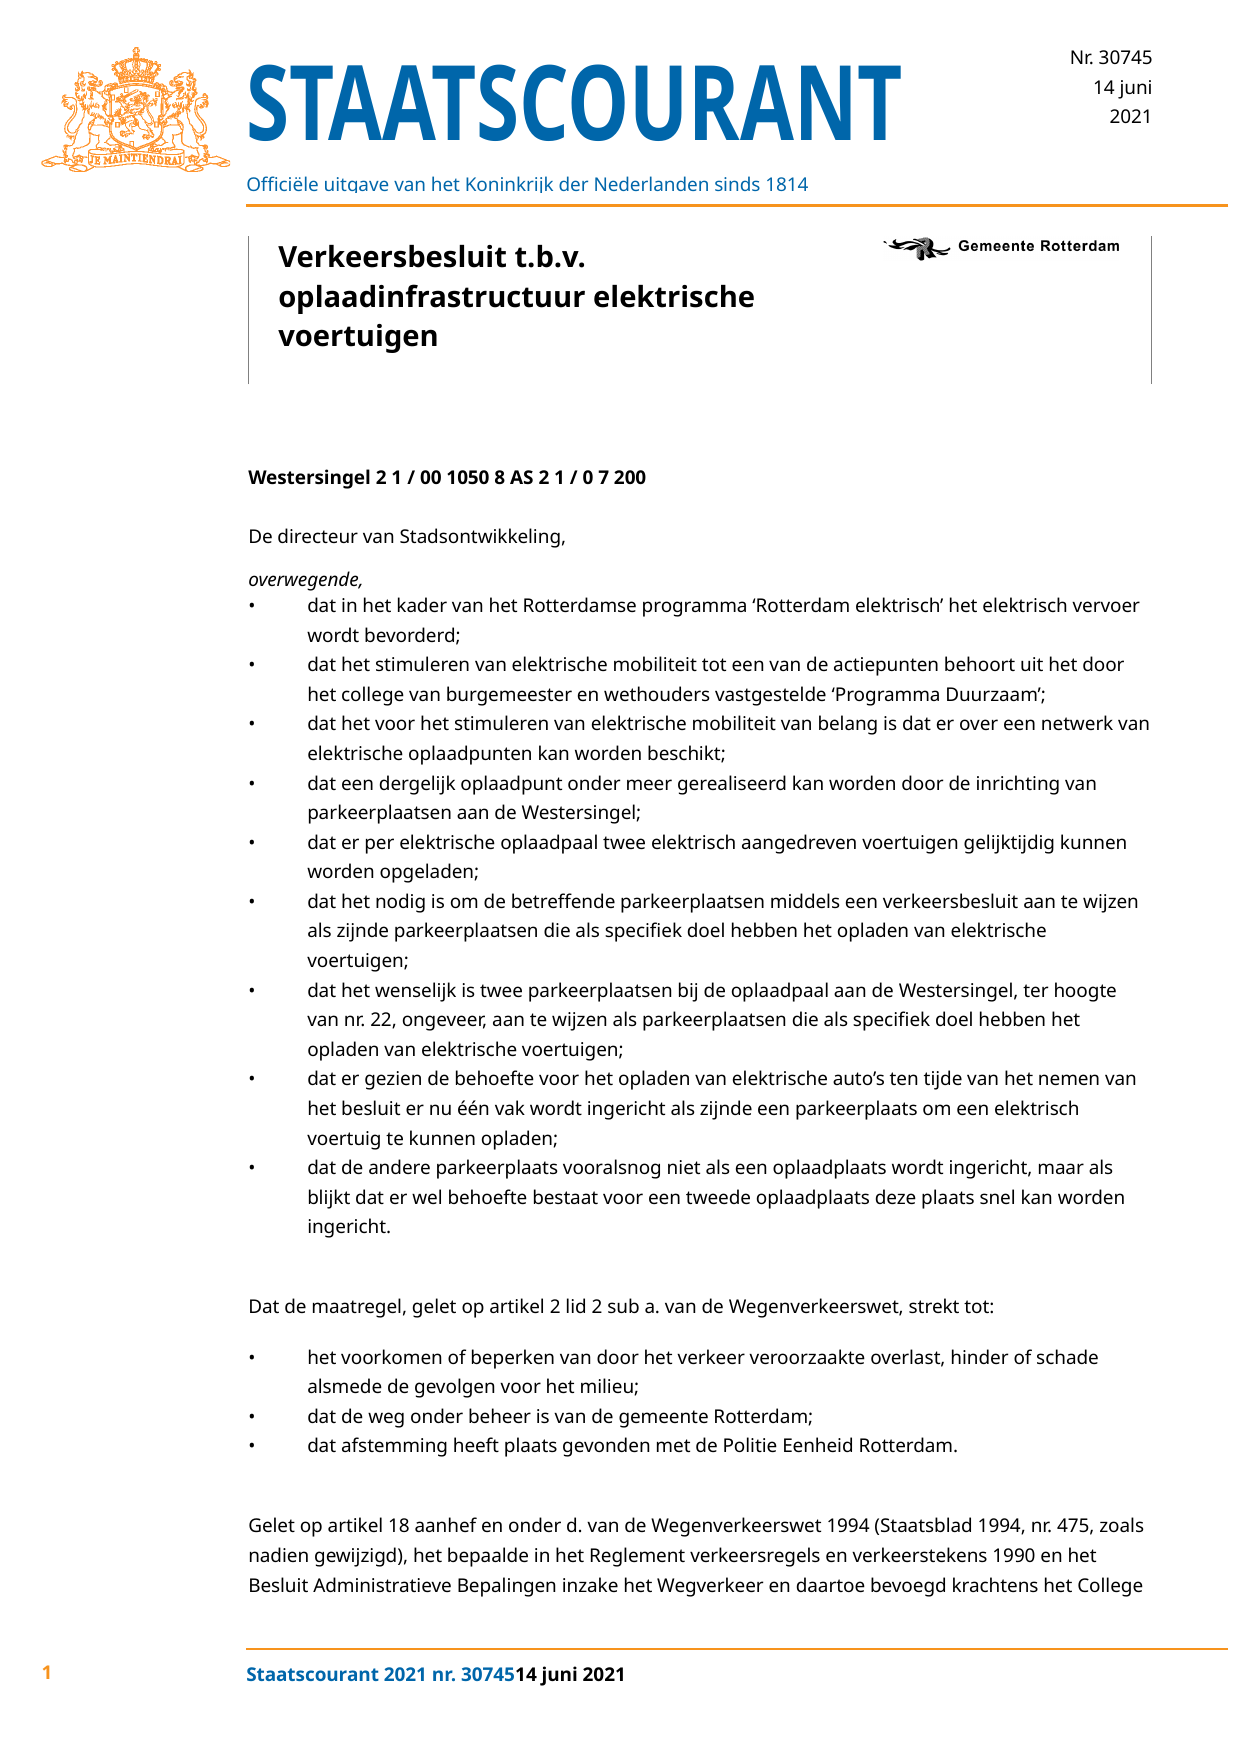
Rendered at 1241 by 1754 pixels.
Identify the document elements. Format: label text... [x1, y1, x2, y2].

list dat het nodig is om de betreffende parkeerplaatsen middels een verkeersbesluit aan te wijzen als zijnde parkeerplaatsen die als specifiek doel hebben het opladen van elektrische voertuigen; [248, 888, 1152, 973]
list dat er per elektrische oplaadpaal twee elektrisch aangedreven voertuigen gelijktijdig kunnen worden opgeladen; [248, 829, 1152, 884]
list dat het stimuleren van elektrische mobiliteit tot een van de actiepunten behoort uit het door het college van burgemeester en wethouders vastgestelde ‘Programma Duurzaam’; [248, 651, 1152, 707]
table_header [850, 236, 1151, 384]
picture [882, 236, 1119, 261]
text Gelet op artikel 18 aanhef en onder d. van de Wegenverkeerswet 1994 (Staatsblad 1994, nr. 475, zoals nadien gewijzigd), het bepaalde in het Reglement verkeersregels en verkeerstekens 1990 en het Besluit Administratieve Bepalingen inzake het Wegverkeer en daartoe bevoegd krachtens het College [248, 1513, 1152, 1598]
text De directeur van Stadsontwikkeling, [248, 523, 1152, 549]
picture [41, 47, 231, 172]
list dat de andere parkeerplaats vooralsnog niet als een oplaadplaats wordt ingericht, maar als blijkt dat er wel behoefte bestaat voor een tweede oplaadplaats deze plaats snel kan worden ingericht. [248, 1154, 1152, 1239]
list dat het voor het stimuleren van elektrische mobiliteit van belang is dat er over een netwerk van elektrische oplaadpunten kan worden beschikt; [248, 711, 1152, 766]
list het voorkomen of beperken van door het verkeer veroorzaakte overlast, hinder of schade alsmede de gevolgen voor het milieu; [248, 1344, 1152, 1399]
text overwegende, [248, 567, 1152, 592]
table_header Verkeersbesluit t.b.v. oplaadinfrastructuur elektrische voertuigen [249, 236, 850, 384]
list dat een dergelijk oplaadpunt onder meer gerealiseerd kan worden door de inrichting van parkeerplaatsen aan de Westersingel; [248, 770, 1152, 825]
list dat afstemming heeft plaats gevonden met de Politie Eenheid Rotterdam. [248, 1433, 1152, 1458]
list dat het wenselijk is twee parkeerplaatsen bij de oplaadpaal aan de Westersingel, ter hoogte van nr. 22, ongeveer, aan te wijzen als parkeerplaatsen die als specifiek doel hebben het opladen van elektrische voertuigen; [248, 977, 1152, 1062]
list dat in het kader van het Rotterdamse programma ‘Rotterdam elektrisch’ het elektrisch vervoer wordt bevorderd; [248, 592, 1152, 648]
list dat de weg onder beheer is van de gemeente Rotterdam; [248, 1403, 1152, 1429]
list dat er gezien de behoefte voor het opladen van elektrische auto’s ten tijde van het nemen van het besluit er nu één vak wordt ingericht als zijnde een parkeerplaats om een elektrisch voertuig te kunnen opladen; [248, 1066, 1152, 1151]
text Westersingel 2 1 / 00 1050 8 AS 2 1 / 0 7 200 [248, 464, 1152, 490]
text Dat de maatregel, gelet op artikel 2 lid 2 sub a. van de Wegenverkeerswet, strekt tot: [248, 1293, 1152, 1319]
